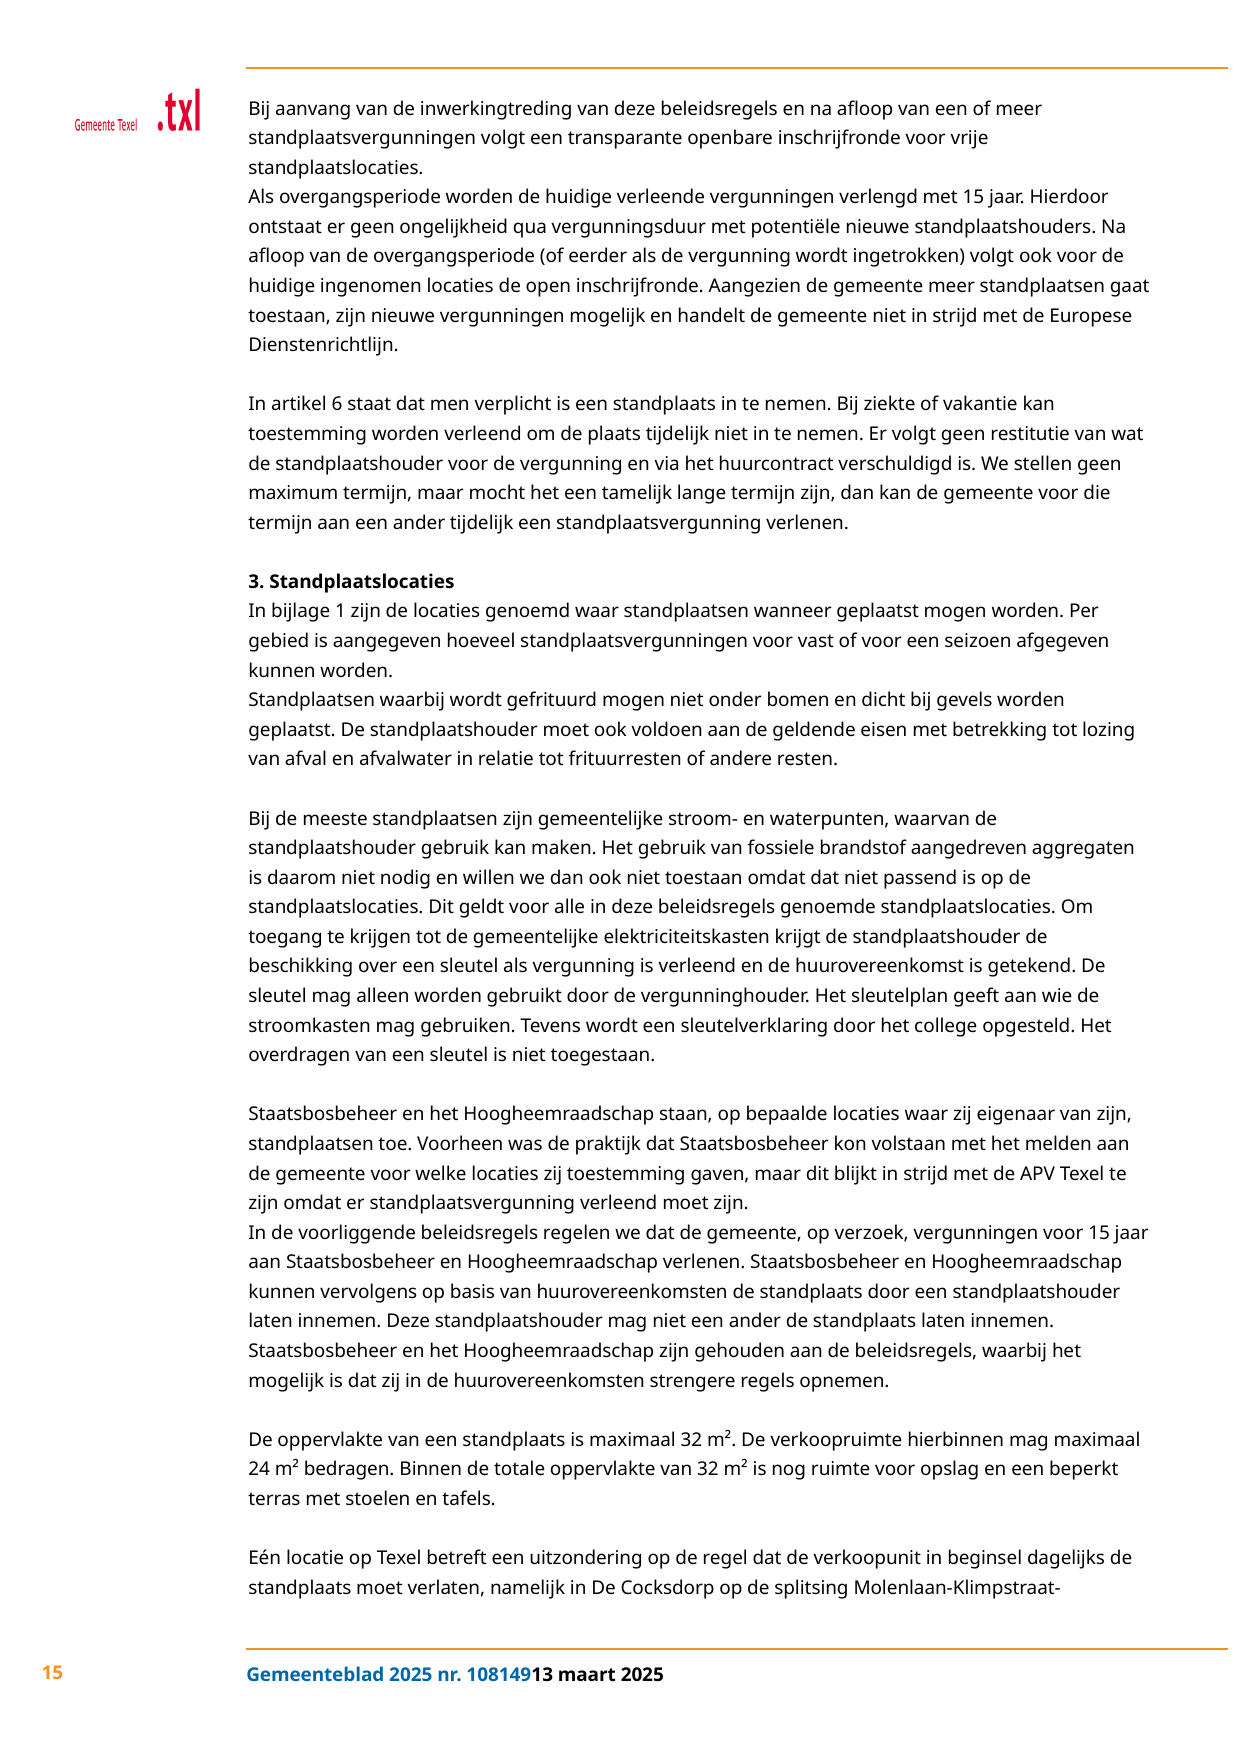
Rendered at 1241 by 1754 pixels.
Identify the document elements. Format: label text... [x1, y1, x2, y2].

text Als overgangsperiode worden de huidige verleende vergunningen verlengd met 15 jaar. Hierdoor ontstaat er geen ongelijkheid qua vergunningsduur met potentiële nieuwe standplaatshouders. Na afloop van de overgangsperiode (of eerder als de vergunning wordt ingetrokken) volgt ook voor de huidige ingenomen locaties de open inschrijfronde. Aangezien de gemeente meer standplaatsen gaat toestaan, zijn nieuwe vergunningen mogelijk en handelt de gemeente niet in strijd met de Europese Dienstenrichtlijn. [248, 183, 1152, 357]
text Bij aanvang van de inwerkingtreding van deze beleidsregels en na afloop van een of meer standplaatsvergunningen volgt een transparante openbare inschrijfronde voor vrije standplaatslocaties. [248, 95, 1152, 180]
text In de voorliggende beleidsregels regelen we dat de gemeente, op verzoek, vergunningen voor 15 jaar aan Staatsbosbeheer en Hoogheemraadschap verlenen. Staatsbosbeheer en Hoogheemraadschap kunnen vervolgens op basis van huurovereenkomsten de standplaats door een standplaatshouder laten innemen. Deze standplaatshouder mag niet een ander de standplaats laten innemen. Staatsbosbeheer en het Hoogheemraadschap zijn gehouden aan de beleidsregels, waarbij het mogelijk is dat zij in de huurovereenkomsten strengere regels opnemen. [248, 1219, 1152, 1393]
text Eén locatie op Texel betreft een uitzondering op de regel dat de verkoopunit in beginsel dagelijks de standplaats moet verlaten, namelijk in De Cocksdorp op de splitsing Molenlaan-Klimpstraat- [248, 1544, 1152, 1600]
text Bij de meeste standplaatsen zijn gemeentelijke stroom- en waterpunten, waarvan de standplaatshouder gebruik kan maken. Het gebruik van fossiele brandstof aangedreven aggregaten is daarom niet nodig en willen we dan ook niet toestaan omdat dat niet passend is op de standplaatslocaties. Dit geldt voor alle in deze beleidsregels genoemde standplaatslocaties. Om toegang te krijgen tot de gemeentelijke elektriciteitskasten krijgt de standplaatshouder de beschikking over een sleutel als vergunning is verleend en de huurovereenkomst is getekend. De sleutel mag alleen worden gebruikt door de vergunninghouder. Het sleutelplan geeft aan wie de stroomkasten mag gebruiken. Tevens wordt een sleutelverklaring door het college opgesteld. Het overdragen van een sleutel is niet toegestaan. [248, 805, 1152, 1067]
text De oppervlakte van een standplaats is maximaal 32 m². De verkoopruimte hierbinnen mag maximaal 24 m² bedragen. Binnen de totale oppervlakte van 32 m² is nog ruimte voor opslag en een beperkt terras met stoelen en tafels. [248, 1426, 1152, 1511]
picture [41, 47, 231, 172]
text Standplaatsen waarbij wordt gefrituurd mogen niet onder bomen en dicht bij gevels worden geplaatst. De standplaatshouder moet ook voldoen aan de geldende eisen met betrekking tot lozing van afval en afvalwater in relatie tot frituurresten of andere resten. [248, 686, 1152, 771]
text In artikel 6 staat dat men verplicht is een standplaats in te nemen. Bij ziekte of vakantie kan toestemming worden verleend om de plaats tijdelijk niet in te nemen. Er volgt geen restitutie van wat de standplaatshouder voor de vergunning en via het huurcontract verschuldigd is. We stellen geen maximum termijn, maar mocht het een tamelijk lange termijn zijn, dan kan de gemeente voor die termijn aan een ander tijdelijk een standplaatsvergunning verlenen. [248, 391, 1152, 535]
text 3. Standplaatslocaties [248, 568, 1152, 594]
text Staatsbosbeheer en het Hoogheemraadschap staan, op bepaalde locaties waar zij eigenaar van zijn, standplaatsen toe. Voorheen was de praktijk dat Staatsbosbeheer kon volstaan met het melden aan de gemeente voor welke locaties zij toestemming gaven, maar dit blijkt in strijd met de APV Texel te zijn omdat er standplaatsvergunning verleend moet zijn. [248, 1101, 1152, 1215]
text In bijlage 1 zijn de locaties genoemd waar standplaatsen wanneer geplaatst mogen worden. Per gebied is aangegeven hoeveel standplaatsvergunningen voor vast of voor een seizoen afgegeven kunnen worden. [248, 598, 1152, 683]
